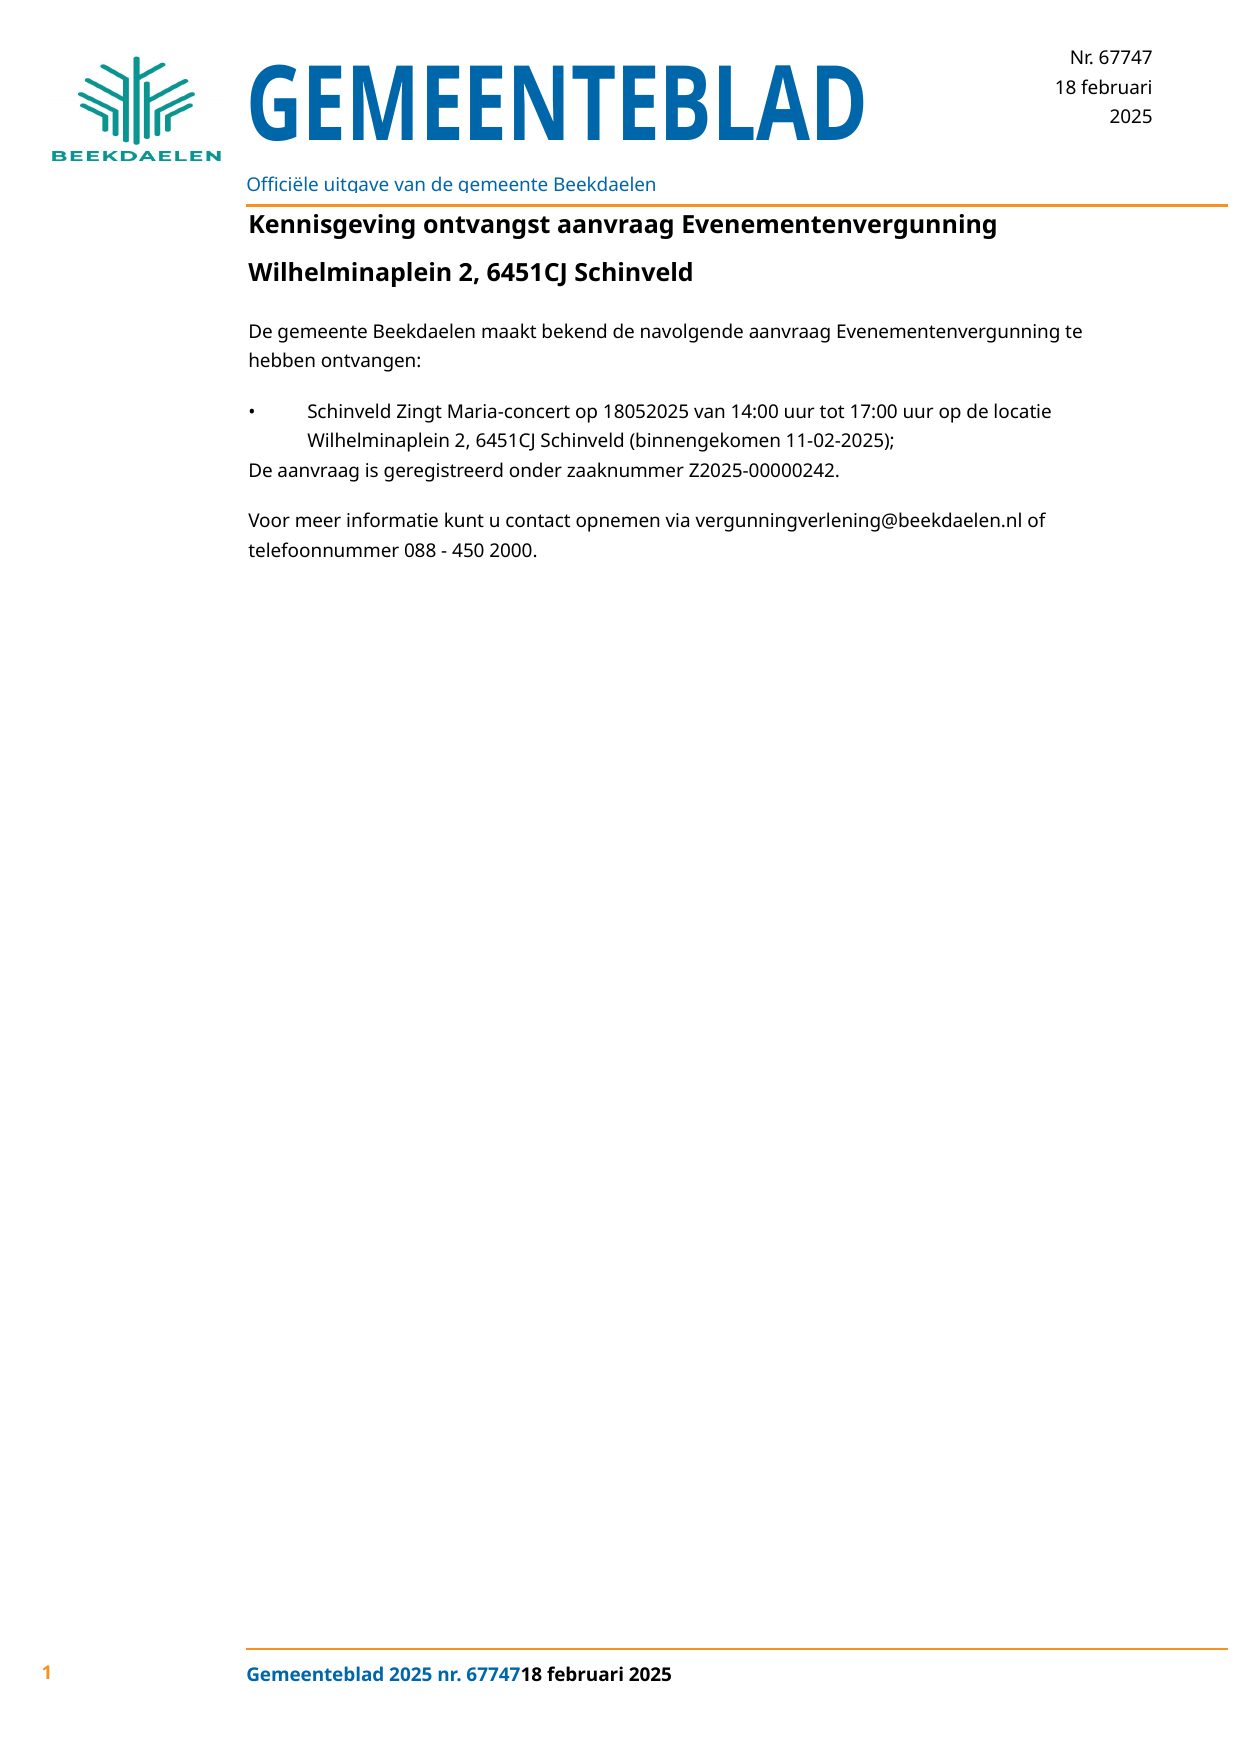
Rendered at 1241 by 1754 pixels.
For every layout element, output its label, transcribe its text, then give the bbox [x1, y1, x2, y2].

list Schinveld Zingt Maria-concert op 18052025 van 14:00 uur tot 17:00 uur op de locatie Wilhelminaplein 2, 6451CJ Schinveld (binnengekomen 11-02-2025); [248, 398, 1152, 453]
text De gemeente Beekdaelen maakt bekend de navolgende aanvraag Evenementenvergunning te hebben ontvangen: [248, 318, 1152, 373]
text Voor meer informatie kunt u contact opnemen via vergunningverlening@beekdaelen.nl of telefoonnummer 088 - 450 2000. [248, 507, 1152, 563]
text Kennisgeving ontvangst aanvraag Evenementenvergunning Wilhelminaplein 2, 6451CJ Schinveld [248, 207, 1152, 288]
picture [41, 47, 231, 172]
text De aanvraag is geregistreerd onder zaaknummer Z2025-00000242. [248, 457, 1152, 483]
